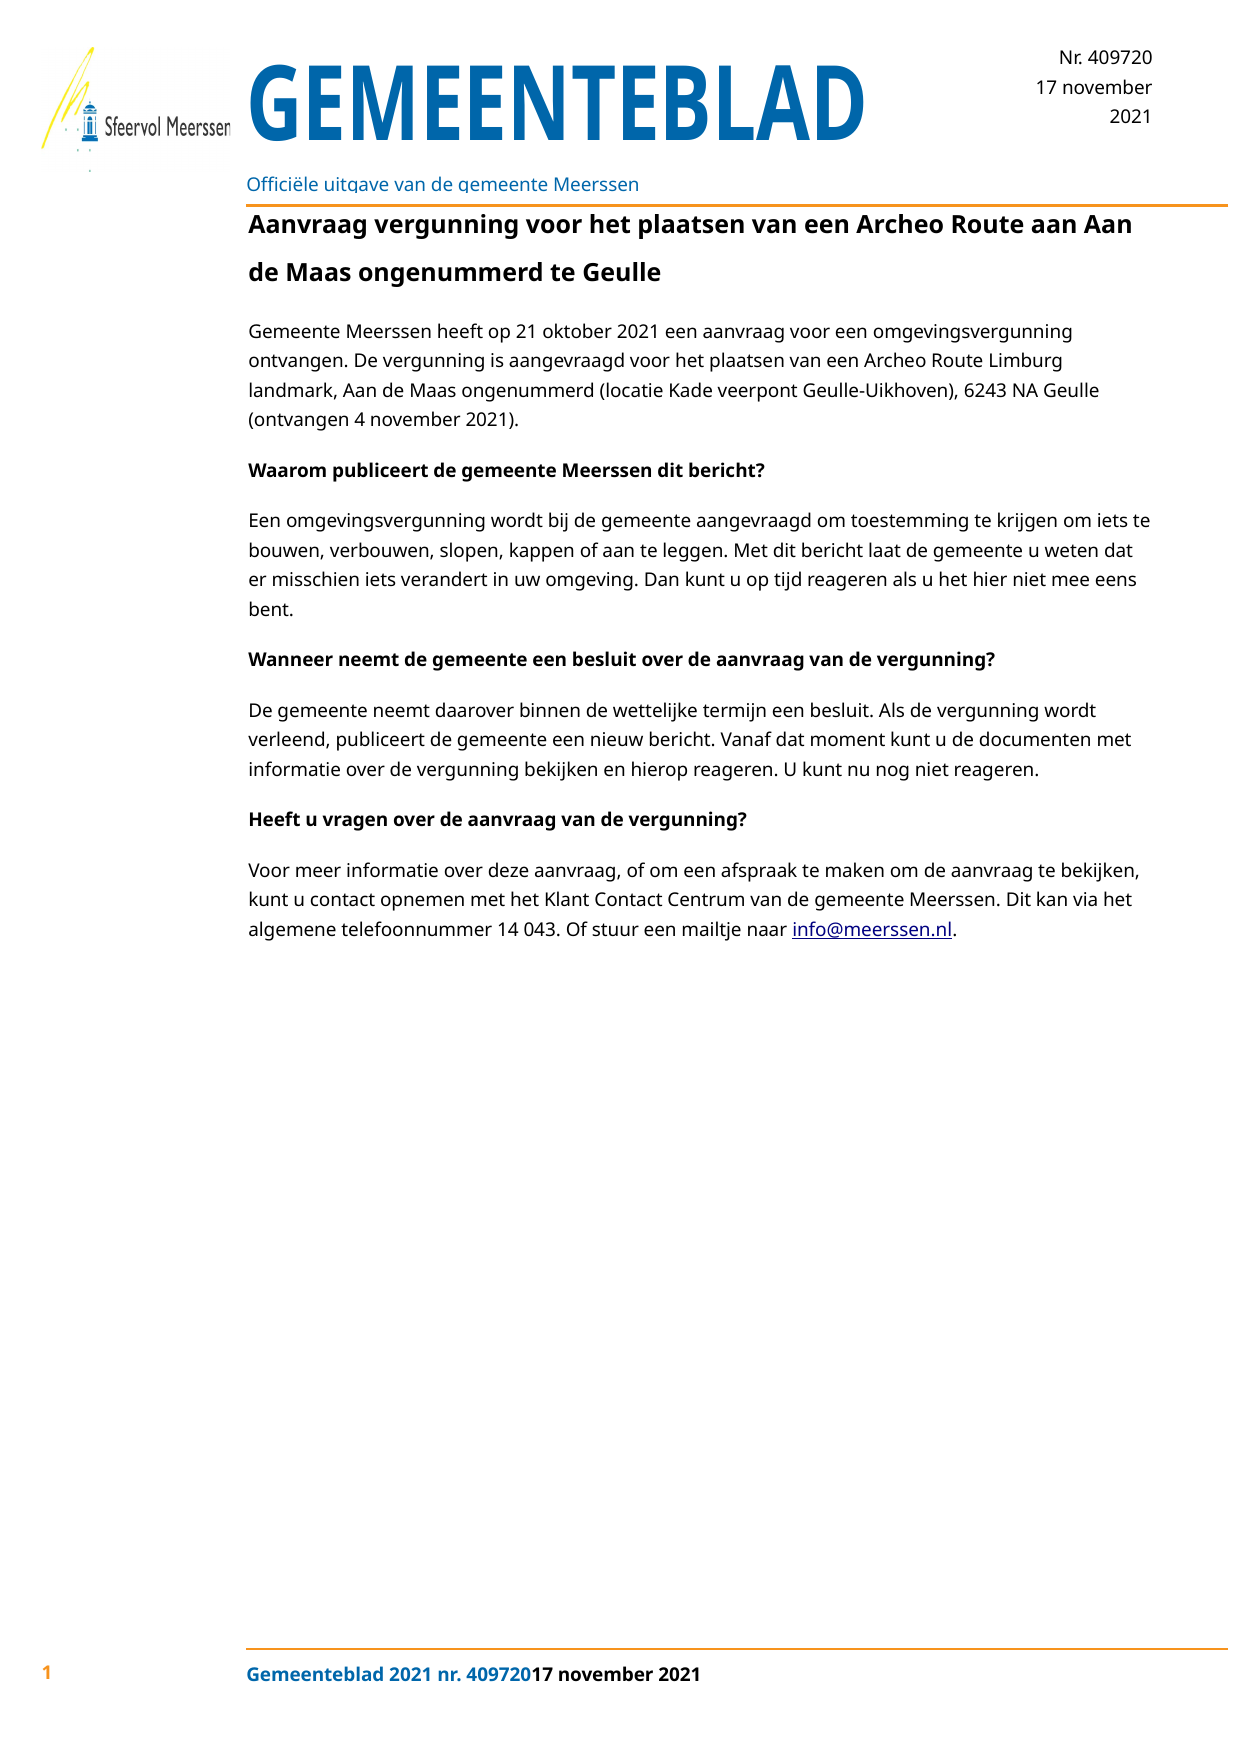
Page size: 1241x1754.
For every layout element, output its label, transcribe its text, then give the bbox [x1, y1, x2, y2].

text De gemeente neemt daarover binnen de wettelijke termijn een besluit. Als de vergunning wordt verleend, publiceert de gemeente een nieuw bericht. Vanaf dat moment kunt u de documenten met informatie over de vergunning bekijken en hierop reageren. U kunt nu nog niet reageren. [248, 697, 1152, 782]
text Aanvraag vergunning voor het plaatsen van een Archeo Route aan Aan de Maas ongenummerd te Geulle [248, 207, 1152, 288]
text Wanneer neemt de gemeente een besluit over de aanvraag van de vergunning? [248, 647, 1152, 672]
text Een omgevingsvergunning wordt bij de gemeente aangevraagd om toestemming te krijgen om iets te bouwen, verbouwen, slopen, kappen of aan te leggen. Met dit bericht laat de gemeente u weten dat er misschien iets verandert in uw omgeving. Dan kunt u op tijd reageren als u het hier niet mee eens bent. [248, 507, 1152, 622]
picture [41, 47, 231, 172]
text Voor meer informatie over deze aanvraag, of om een afspraak te maken om de aanvraag te bekijken, kunt u contact opnemen met het Klant Contact Centrum van de gemeente Meerssen. Dit kan via het algemene telefoonnummer 14 043. Of stuur een mailtje naar info@meerssen.nl. [248, 857, 1152, 942]
text Heeft u vragen over de aanvraag van de vergunning? [248, 807, 1152, 832]
text Gemeente Meerssen heeft op 21 oktober 2021 een aanvraag voor een omgevingsvergunning ontvangen. De vergunning is aangevraagd voor het plaatsen van een Archeo Route Limburg landmark, Aan de Maas ongenummerd (locatie Kade veerpont Geulle-Uikhoven), 6243 NA Geulle (ontvangen 4 november 2021). [248, 318, 1152, 432]
text Waarom publiceert de gemeente Meerssen dit bericht? [248, 457, 1152, 483]
